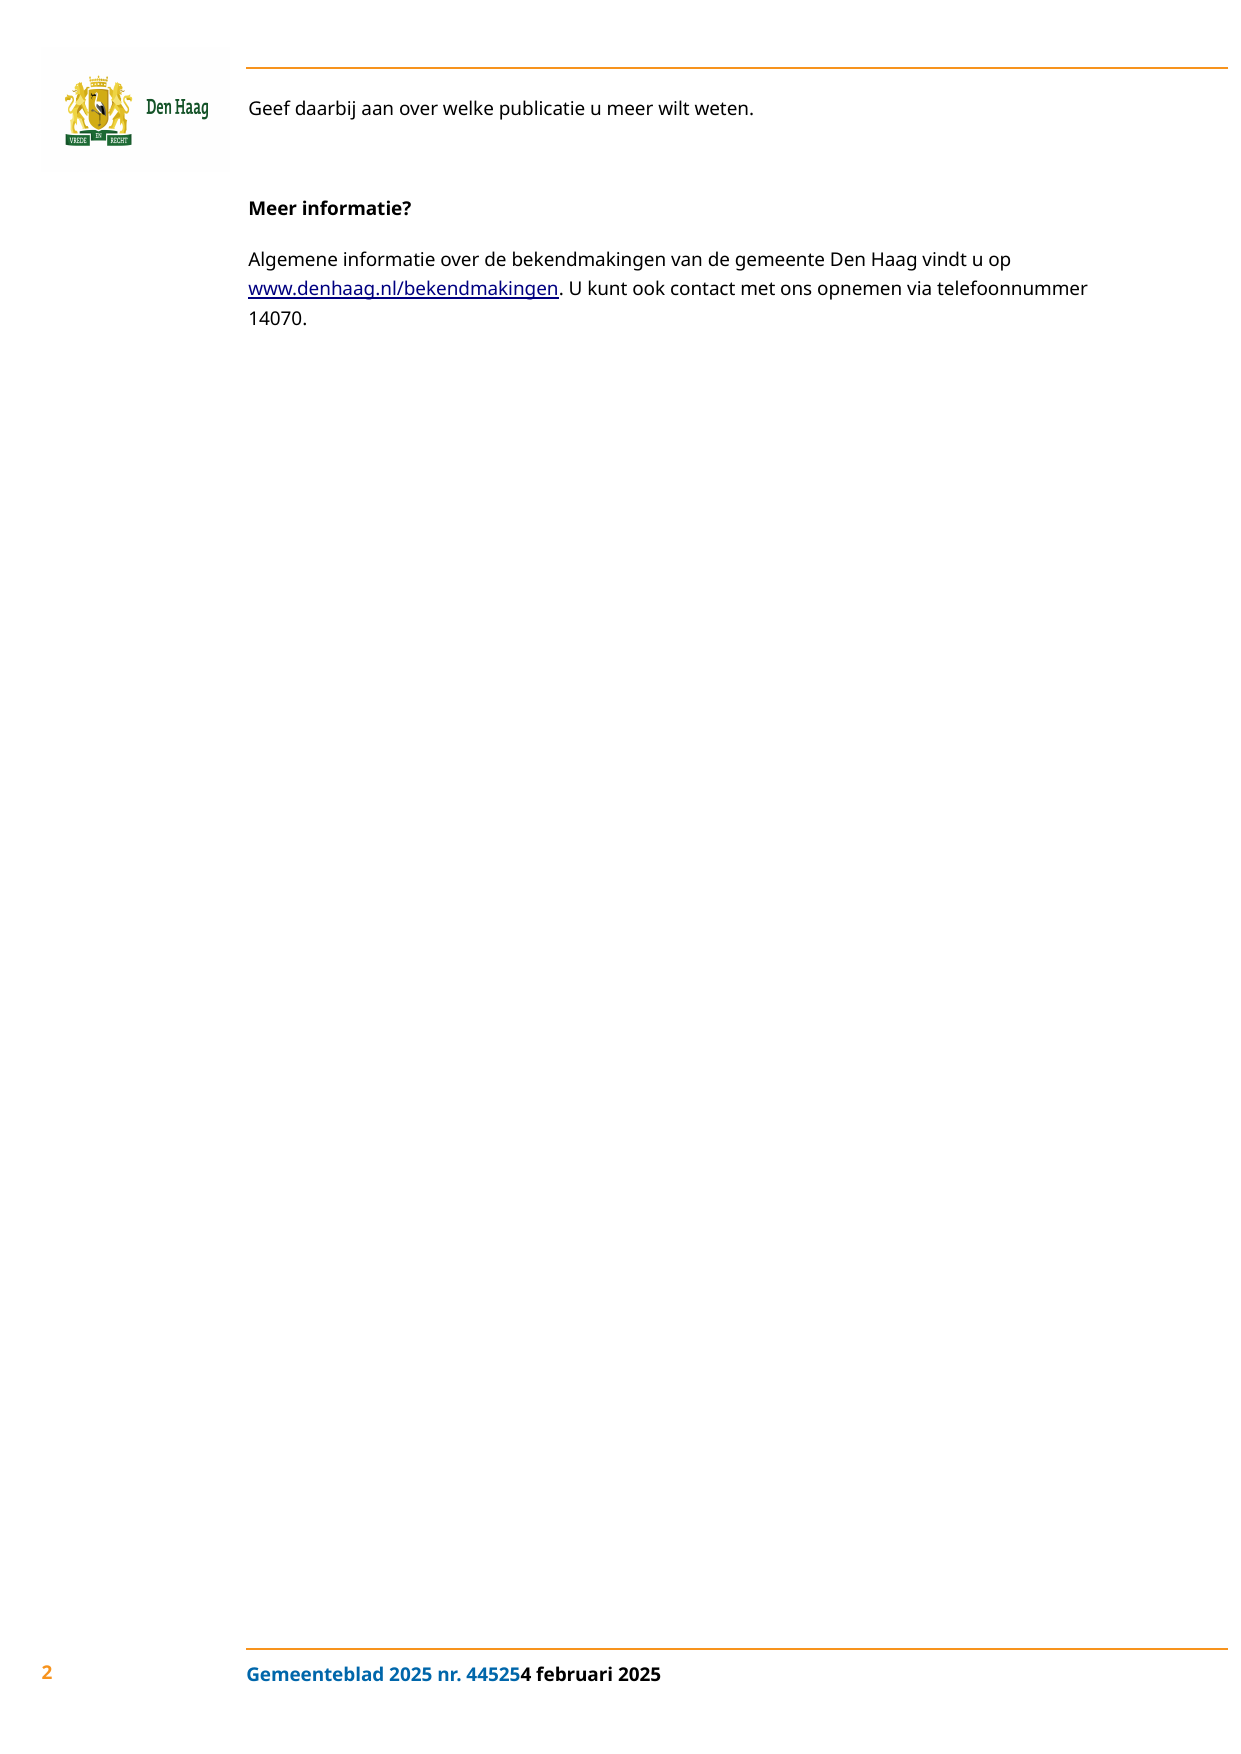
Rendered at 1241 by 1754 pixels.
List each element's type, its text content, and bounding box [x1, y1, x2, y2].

picture [41, 47, 231, 172]
text Meer informatie? [248, 196, 1152, 221]
text Algemene informatie over de bekendmakingen van de gemeente Den Haag vindt u op www.denhaag.nl/bekendmakingen. U kunt ook contact met ons opnemen via telefoonnummer 14070. [248, 246, 1152, 331]
text Geef daarbij aan over welke publicatie u meer wilt weten. [248, 95, 1152, 121]
